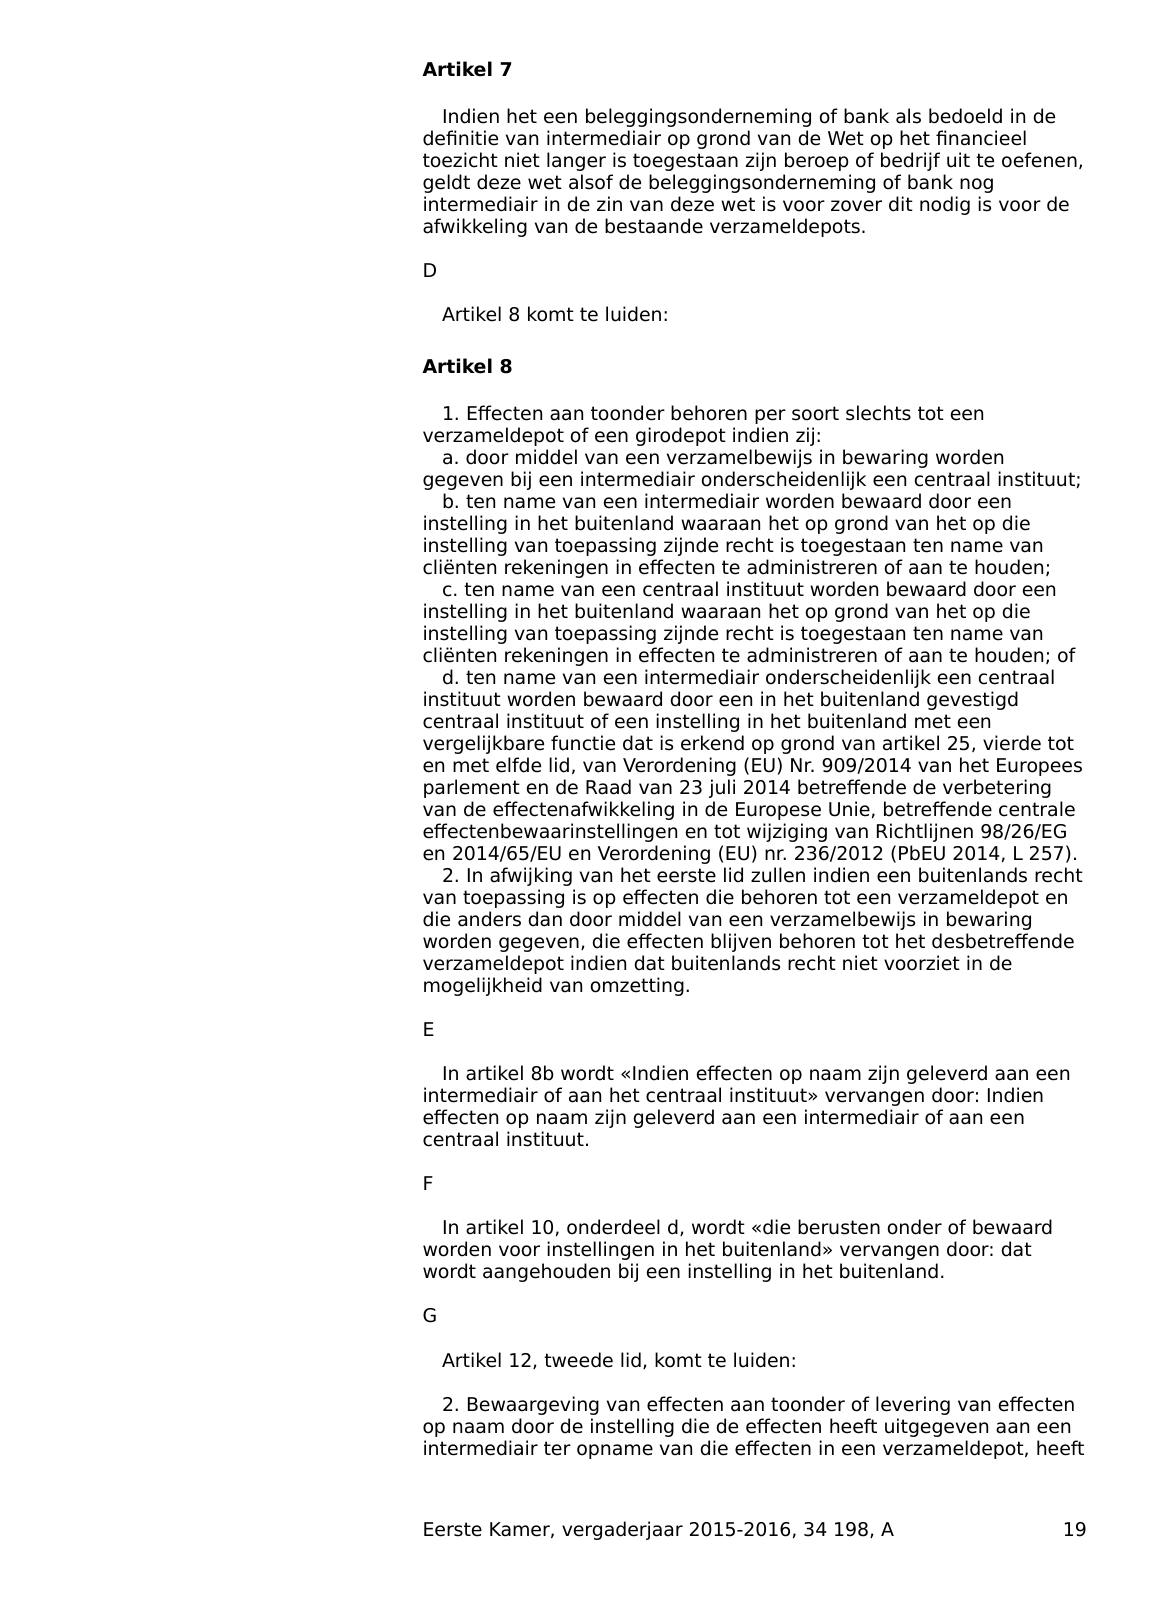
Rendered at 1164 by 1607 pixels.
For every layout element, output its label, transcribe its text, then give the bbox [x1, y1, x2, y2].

subtitle Artikel 7 [422, 59, 1087, 81]
text 2. In afwijking van het eerste lid zullen indien een buitenlands recht van toepassing is op effecten die behoren tot een verzameldepot en die anders dan door middel van een verzamelbewijs in bewaring worden gegeven, die effecten blijven behoren tot het desbetreffende verzameldepot indien dat buitenlands recht niet voorziet in de mogelijkheid van omzetting. [422, 865, 1087, 997]
text a. door middel van een verzamelbewijs in bewaring worden gegeven bij een intermediair onderscheidenlijk een centraal instituut; [422, 447, 1087, 491]
text Artikel 12, tweede lid, komt te luiden: [422, 1349, 1087, 1372]
text In artikel 8b wordt «Indien effecten op naam zijn geleverd aan een intermediair of aan het centraal instituut» vervangen door: Indien effecten op naam zijn geleverd aan een intermediair of aan een centraal instituut. [422, 1063, 1087, 1151]
text F [422, 1173, 1087, 1195]
text d. ten name van een intermediair onderscheidenlijk een centraal instituut worden bewaard door een in het buitenland gevestigd centraal instituut of een instelling in het buitenland met een vergelijkbare functie dat is erkend op grond van artikel 25, vierde tot en met elfde lid, van Verordening (EU) Nr. 909/2014 van het Europees parlement en de Raad van 23 juli 2014 betreffende de verbetering van de effectenafwikkeling in de Europese Unie, betreffende centrale effectenbewaarinstellingen en tot wijziging van Richtlijnen 98/26/EG en 2014/65/EU en Verordening (EU) nr. 236/2012 (PbEU 2014, L 257). [422, 667, 1087, 865]
text In artikel 10, onderdeel d, wordt «die berusten onder of bewaard worden voor instellingen in het buitenland» vervangen door: dat wordt aangehouden bij een instelling in het buitenland. [422, 1217, 1087, 1283]
text D [422, 260, 1087, 282]
text b. ten name van een intermediair worden bewaard door een instelling in het buitenland waaraan het op grond van het op die instelling van toepassing zijnde recht is toegestaan ten name van cliënten rekeningen in effecten te administreren of aan te houden; [422, 491, 1087, 579]
text G [422, 1305, 1087, 1327]
text Artikel 8 komt te luiden: [422, 304, 1087, 326]
text 2. Bewaargeving van effecten aan toonder of levering van effecten op naam door de instelling die de effecten heeft uitgegeven aan een intermediair ter opname van die effecten in een verzameldepot, heeft [422, 1394, 1087, 1460]
subtitle Artikel 8 [422, 356, 1087, 378]
text E [422, 1019, 1087, 1041]
text 1. Effecten aan toonder behoren per soort slechts tot een verzameldepot of een girodepot indien zij: [422, 403, 1087, 447]
text Indien het een beleggingsonderneming of bank als bedoeld in de definitie van intermediair op grond van de Wet op het financieel toezicht niet langer is toegestaan zijn beroep of bedrijf uit te oefenen, geldt deze wet alsof de beleggingsonderneming of bank nog intermediair in de zin van deze wet is voor zover dit nodig is voor de afwikkeling van de bestaande verzameldepots. [422, 106, 1087, 238]
text c. ten name van een centraal instituut worden bewaard door een instelling in het buitenland waaraan het op grond van het op die instelling van toepassing zijnde recht is toegestaan ten name van cliënten rekeningen in effecten te administreren of aan te houden; of [422, 579, 1087, 667]
